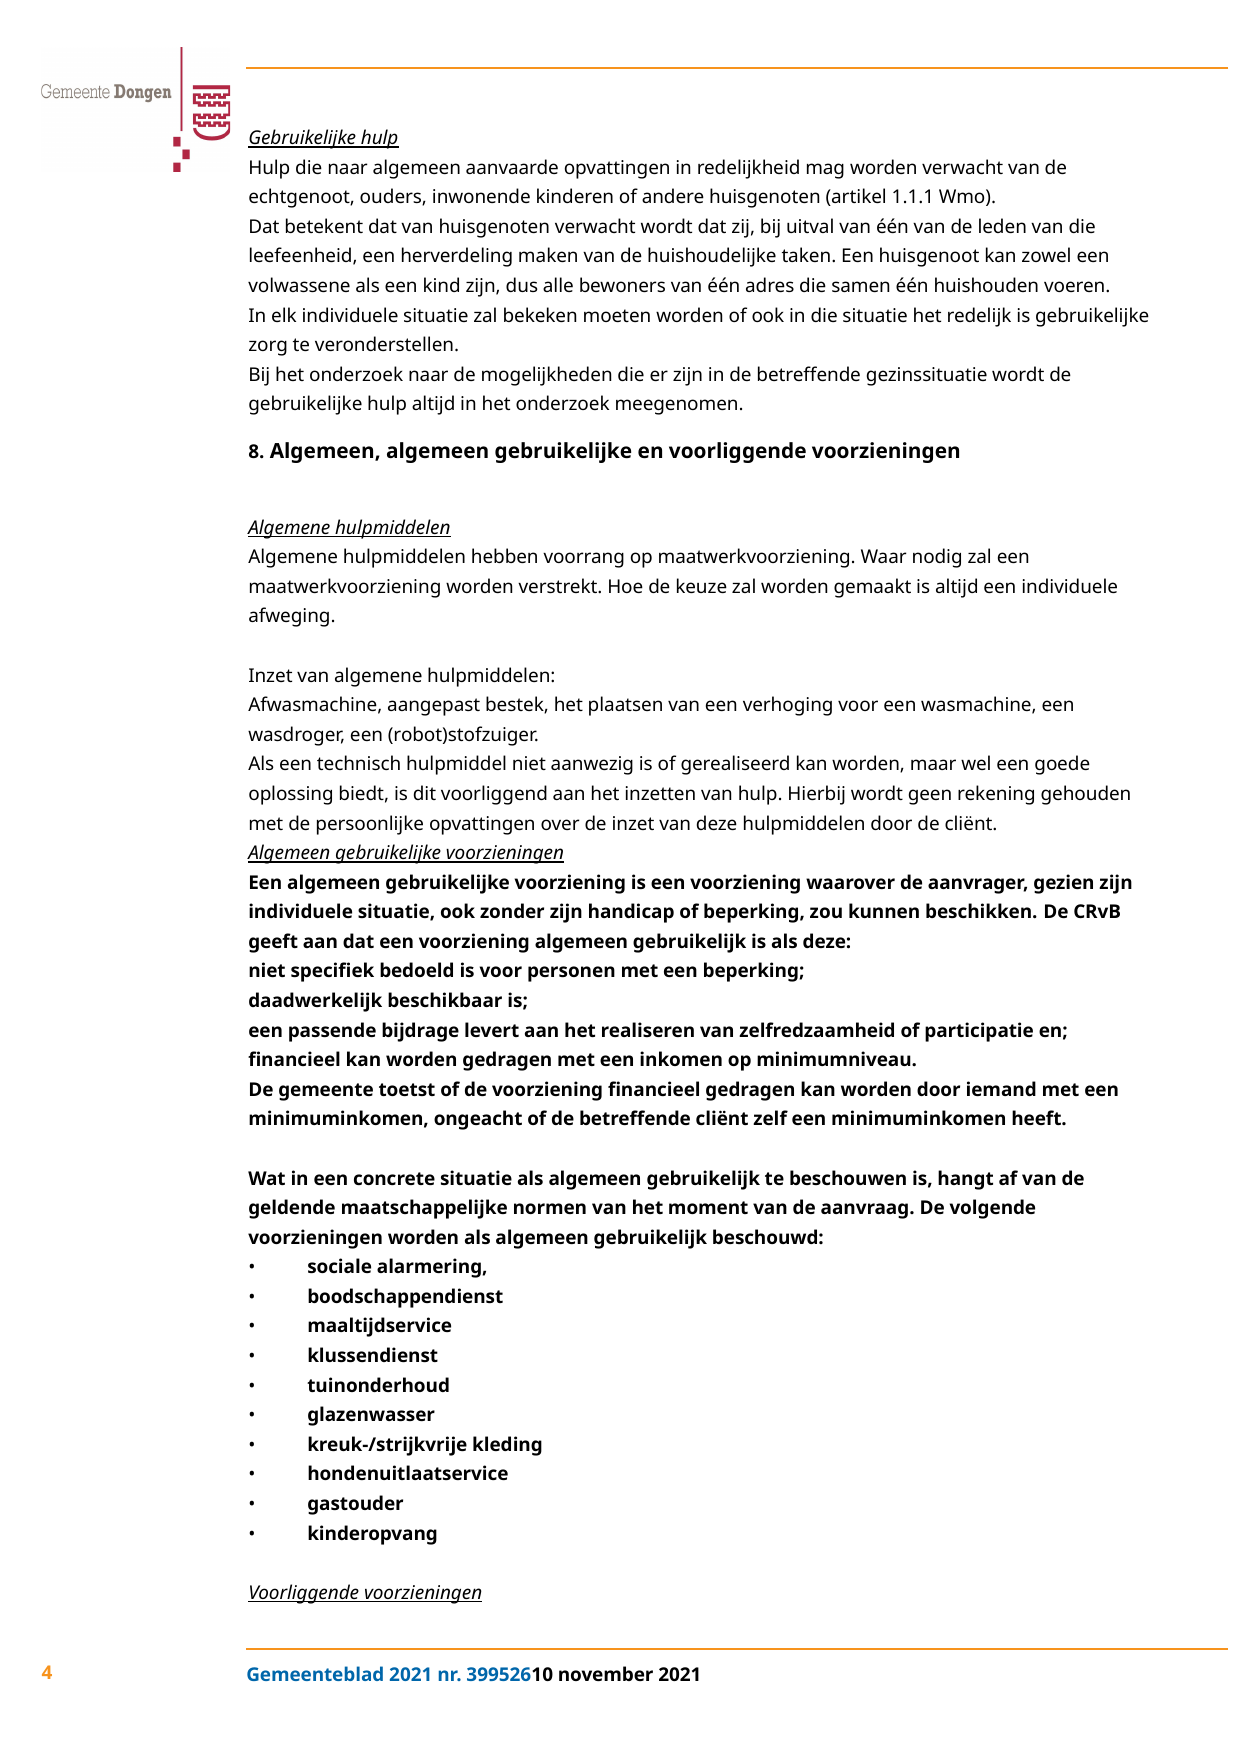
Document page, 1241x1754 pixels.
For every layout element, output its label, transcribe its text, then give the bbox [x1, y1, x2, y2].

text Voorliggende voorzieningen [248, 1579, 1152, 1605]
text Als een technisch hulpmiddel niet aanwezig is of gerealiseerd kan worden, maar wel een goede oplossing biedt, is dit voorliggend aan het inzetten van hulp. Hierbij wordt geen rekening gehouden met de persoonlijke opvattingen over de inzet van deze hulpmiddelen door de cliënt. [248, 751, 1152, 836]
text een passende bijdrage levert aan het realiseren van zelfredzaamheid of participatie en; [248, 1017, 1152, 1043]
text financieel kan worden gedragen met een inkomen op minimumniveau. [248, 1046, 1152, 1072]
list gastouder [248, 1490, 1152, 1516]
list tuinonderhoud [248, 1372, 1152, 1398]
list maaltijdservice [248, 1313, 1152, 1338]
list boodschappendienst [248, 1283, 1152, 1309]
text Dat betekent dat van huisgenoten verwacht wordt dat zij, bij uitval van één van de leden van die leefeenheid, een herverdeling maken van de huishoudelijke taken. Een huisgenoot kan zowel een volwassene als een kind zijn, dus alle bewoners van één adres die samen één huishouden voeren. [248, 213, 1152, 298]
text Algemene hulpmiddelen [248, 514, 1152, 540]
list glazenwasser [248, 1401, 1152, 1427]
text daadwerkelijk beschikbaar is; [248, 987, 1152, 1013]
list kreuk-/strijkvrije kleding [248, 1431, 1152, 1457]
list hondenuitlaatservice [248, 1461, 1152, 1486]
list sociale alarmering, [248, 1253, 1152, 1279]
text Inzet van algemene hulpmiddelen: [248, 662, 1152, 688]
text Hulp die naar algemeen aanvaarde opvattingen in redelijkheid mag worden verwacht van de echtgenoot, ouders, inwonende kinderen of andere huisgenoten (artikel 1.1.1 Wmo). [248, 154, 1152, 209]
text Algemene hulpmiddelen hebben voorrang op maatwerkvoorziening. Waar nodig zal een maatwerkvoorziening worden verstrekt. Hoe de keuze zal worden gemaakt is altijd een individuele afweging. [248, 543, 1152, 628]
text 8. Algemeen, algemeen gebruikelijke en voorliggende voorzieningen [248, 436, 1152, 465]
text De gemeente toetst of de voorziening financieel gedragen kan worden door iemand met een minimuminkomen, ongeacht of de betreffende cliënt zelf een minimuminkomen heeft. [248, 1076, 1152, 1131]
text Algemeen gebruikelijke voorzieningen [248, 839, 1152, 865]
text Wat in een concrete situatie als algemeen gebruikelijk te beschouwen is, hangt af van de geldende maatschappelijke normen van het moment van de aanvraag. De volgende voorzieningen worden als algemeen gebruikelijk beschouwd: [248, 1165, 1152, 1250]
text Bij het onderzoek naar de mogelijkheden die er zijn in de betreffende gezinssituatie wordt de gebruikelijke hulp altijd in het onderzoek meegenomen. [248, 361, 1152, 416]
text Gebruikelijke hulp [248, 124, 1152, 150]
list kinderopvang [248, 1520, 1152, 1546]
text Afwasmachine, aangepast bestek, het plaatsen van een verhoging voor een wasmachine, een wasdroger, een (robot)stofzuiger. [248, 691, 1152, 747]
text Een algemeen gebruikelijke voorziening is een voorziening waarover de aanvrager, gezien zijn individuele situatie, ook zonder zijn handicap of beperking, zou kunnen beschikken. De CRvB geeft aan dat een voorziening algemeen gebruikelijk is als deze: [248, 869, 1152, 954]
picture [41, 47, 231, 172]
text niet specifiek bedoeld is voor personen met een beperking; [248, 958, 1152, 983]
text In elk individuele situatie zal bekeken moeten worden of ook in die situatie het redelijk is gebruikelijke zorg te veronderstellen. [248, 302, 1152, 357]
list klussendienst [248, 1342, 1152, 1368]
